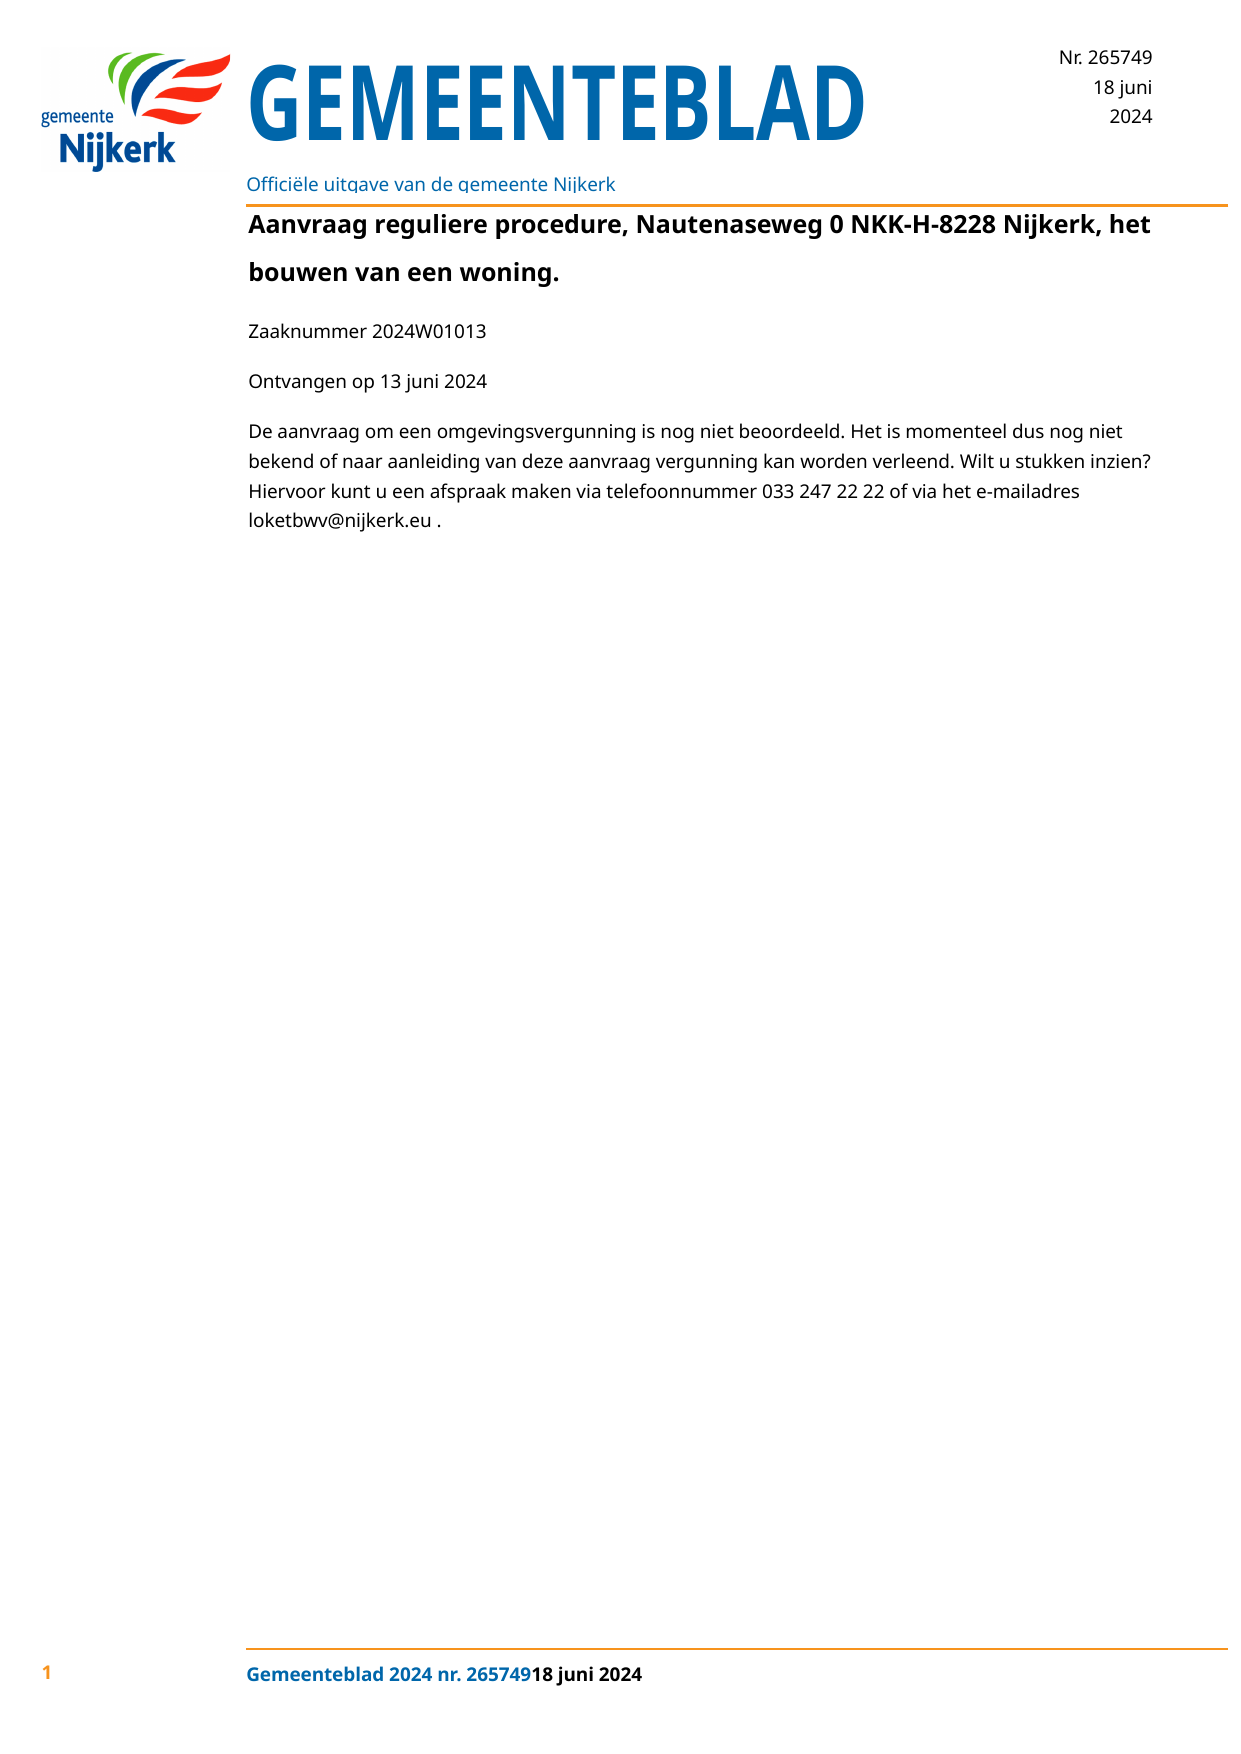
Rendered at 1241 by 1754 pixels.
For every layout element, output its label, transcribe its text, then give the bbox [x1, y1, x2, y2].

text Ontvangen op 13 juni 2024 [248, 368, 1152, 394]
picture [41, 47, 231, 172]
text De aanvraag om een omgevingsvergunning is nog niet beoordeeld. Het is momenteel dus nog niet bekend of naar aanleiding van deze aanvraag vergunning kan worden verleend. Wilt u stukken inzien? Hiervoor kunt u een afspraak maken via telefoonnummer 033 247 22 22 of via het e-mailadres loketbwv@nijkerk.eu . [248, 419, 1152, 533]
text Zaaknummer 2024W01013 [248, 318, 1152, 344]
text Aanvraag reguliere procedure, Nautenaseweg 0 NKK-H-8228 Nijkerk, het bouwen van een woning. [248, 207, 1152, 288]
